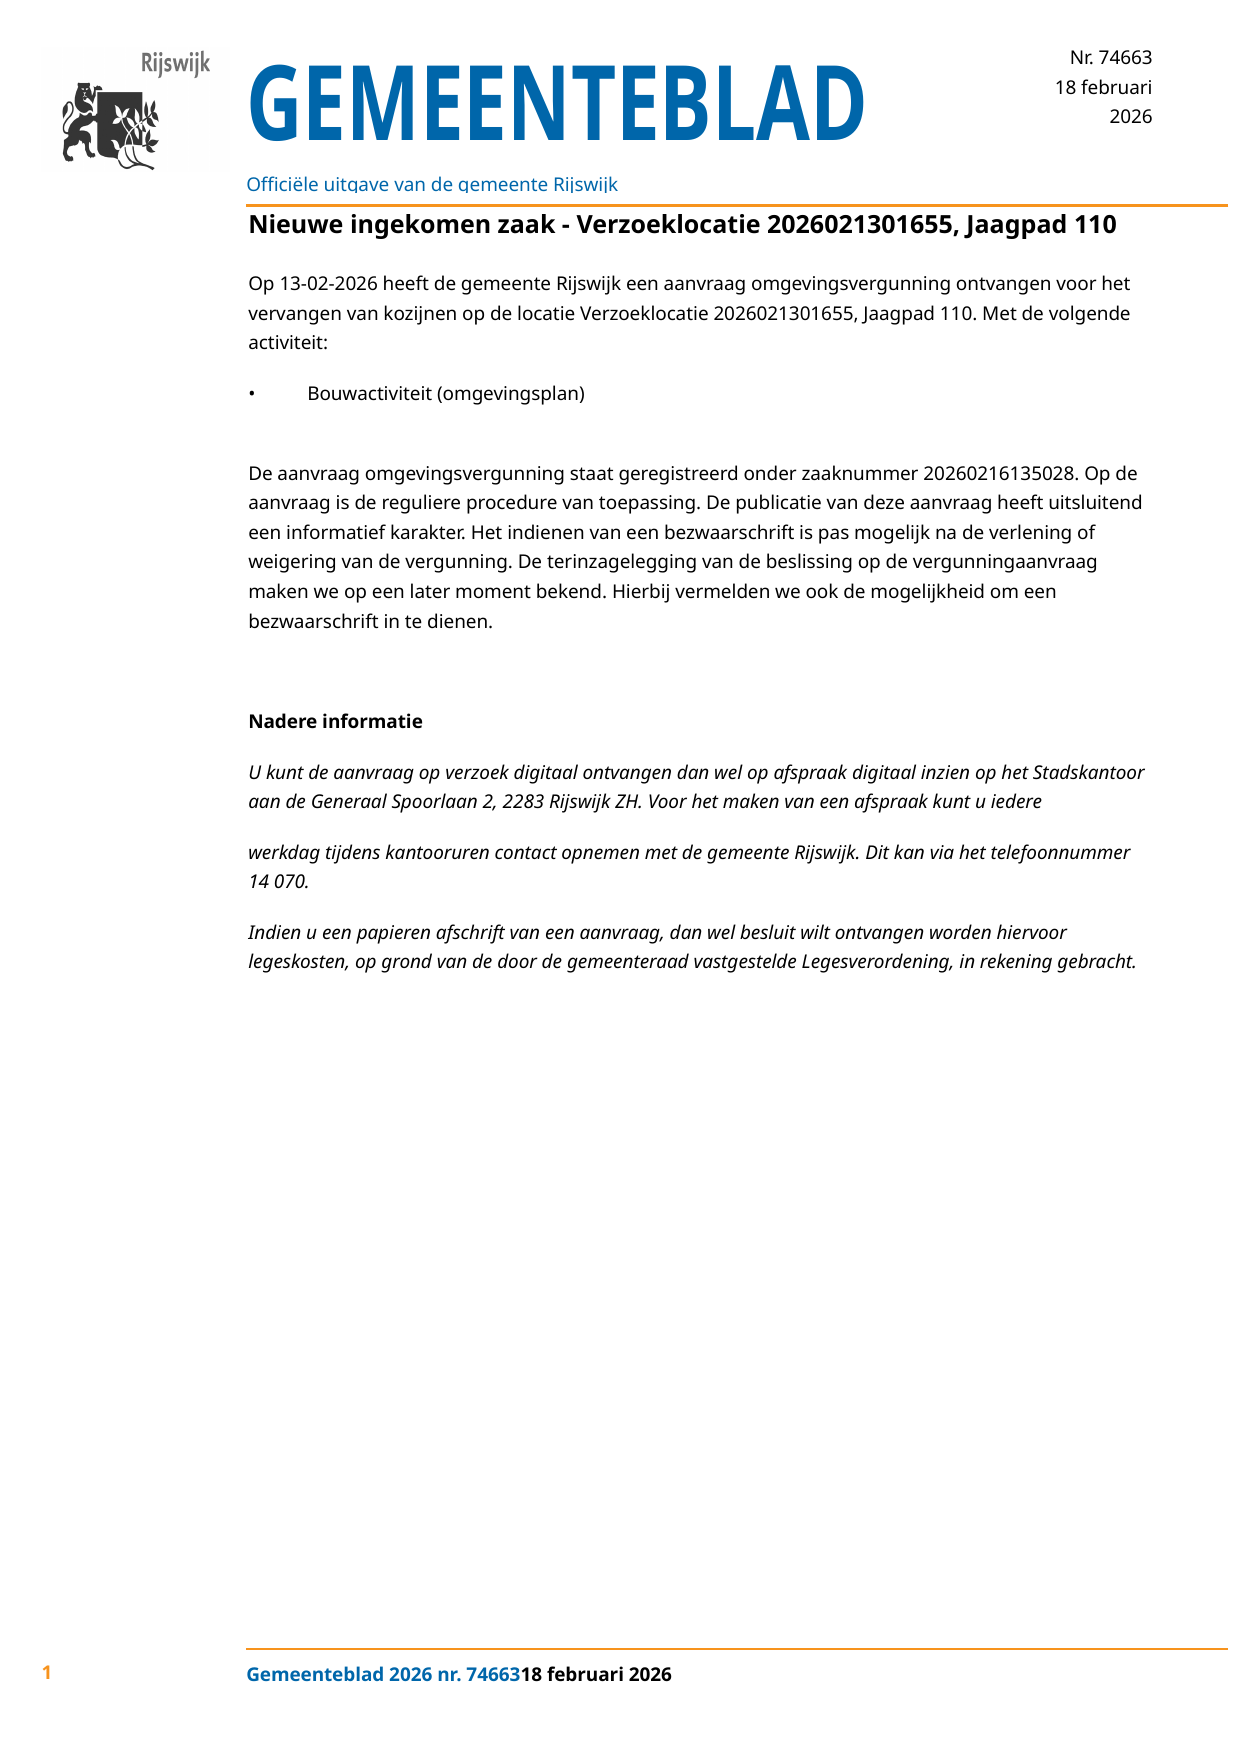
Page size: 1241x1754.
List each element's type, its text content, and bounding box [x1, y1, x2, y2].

text Nieuwe ingekomen zaak - Verzoeklocatie 2026021301655, Jaagpad 110 [248, 207, 1152, 241]
text U kunt de aanvraag op verzoek digitaal ontvangen dan wel op afspraak digitaal inzien op het Stadskantoor aan de Generaal Spoorlaan 2, 2283 Rijswijk ZH. Voor het maken van een afspraak kunt u iedere [248, 759, 1152, 814]
text De aanvraag omgevingsvergunning staat geregistreerd onder zaaknummer 20260216135028. Op de aanvraag is de reguliere procedure van toepassing. De publicatie van deze aanvraag heeft uitsluitend een informatief karakter. Het indienen van een bezwaarschrift is pas mogelijk na de verlening of weigering van de vergunning. De terinzagelegging van de beslissing op de vergunningaanvraag maken we op een later moment bekend. Hierbij vermelden we ook de mogelijkheid om een bezwaarschrift in te dienen. [248, 460, 1152, 633]
picture [41, 47, 231, 172]
text Nadere informatie [248, 709, 1152, 734]
text werkdag tijdens kantooruren contact opnemen met de gemeente Rijswijk. Dit kan via het telefoonnummer 14 070. [248, 839, 1152, 894]
text Indien u een papieren afschrift van een aanvraag, dan wel besluit wilt ontvangen worden hiervoor legeskosten, op grond van de door de gemeenteraad vastgestelde Legesverordening, in rekening gebracht. [248, 919, 1152, 974]
list Bouwactiviteit (omgevingsplan) [248, 380, 1152, 406]
text Op 13-02-2026 heeft de gemeente Rijswijk een aanvraag omgevingsvergunning ontvangen voor het vervangen van kozijnen op de locatie Verzoeklocatie 2026021301655, Jaagpad 110. Met de volgende activiteit: [248, 270, 1152, 355]
